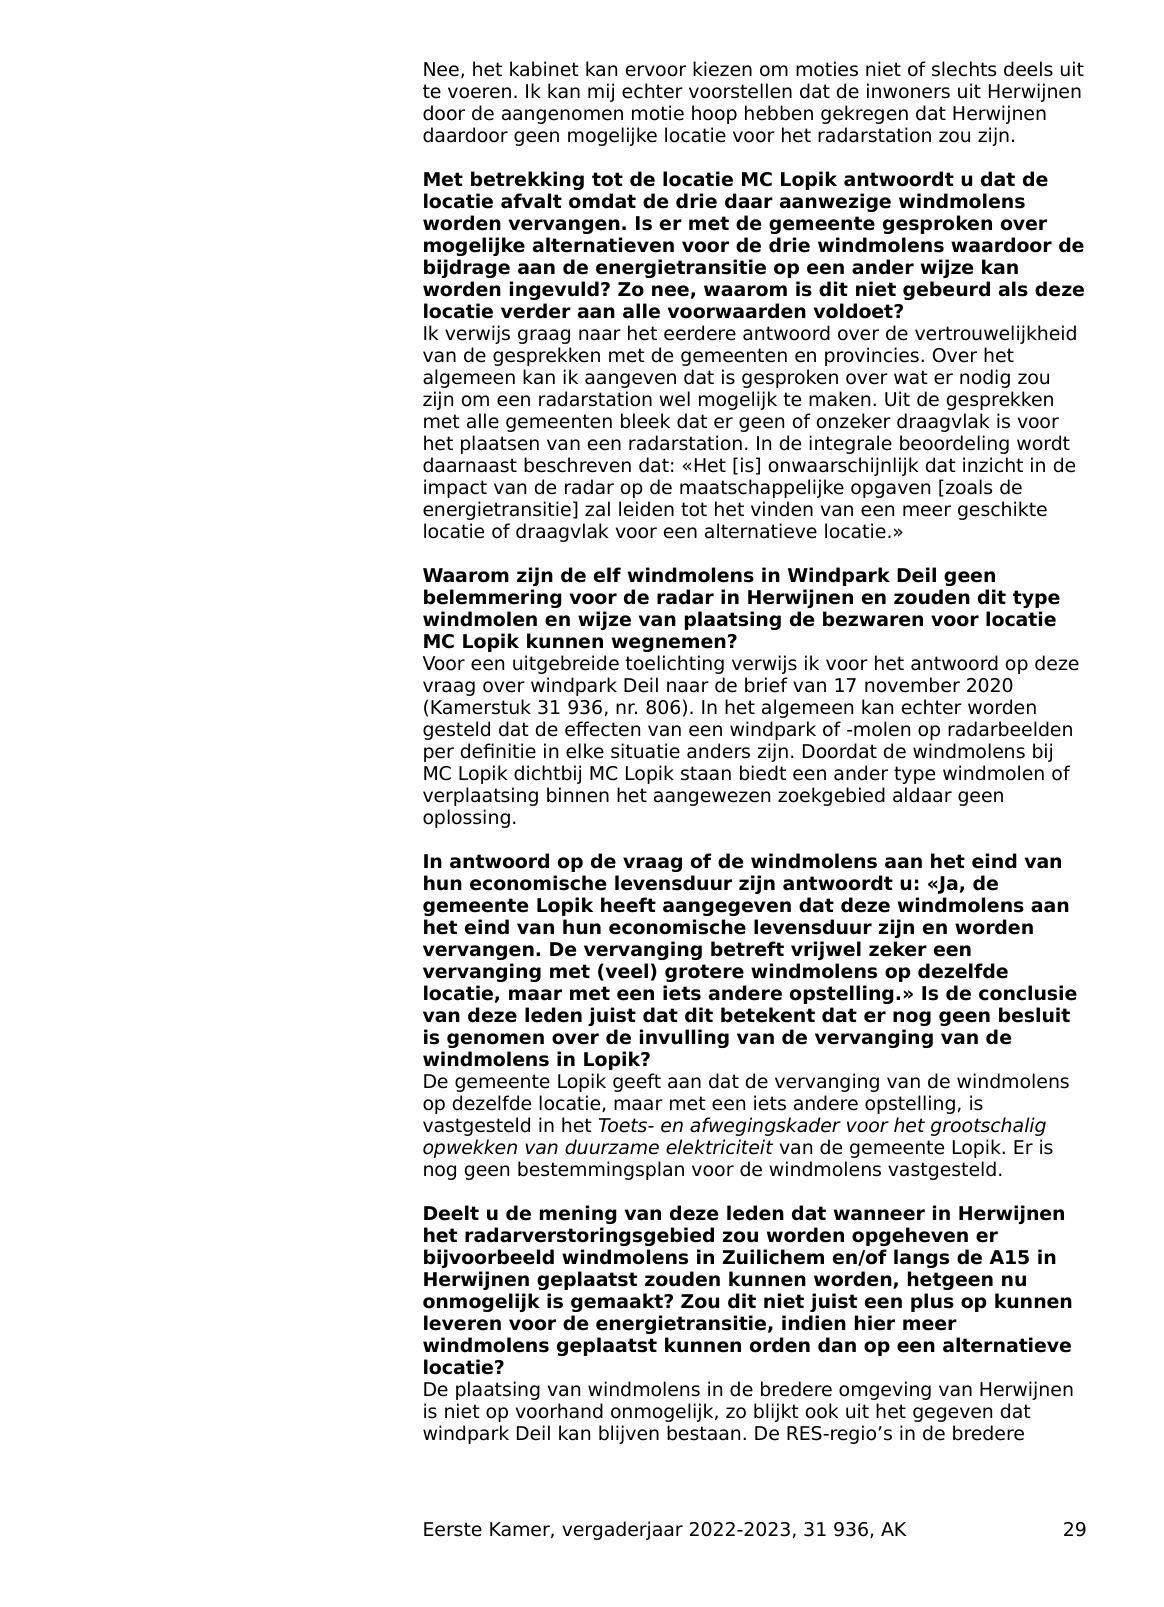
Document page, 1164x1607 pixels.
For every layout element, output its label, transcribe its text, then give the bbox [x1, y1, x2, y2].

text Voor een uitgebreide toelichting verwijs ik voor het antwoord op deze vraag over windpark Deil naar de brief van 17 november 2020 (Kamerstuk 31 936, nr. 806). In het algemeen kan echter worden gesteld dat de effecten van een windpark of -molen op radarbeelden per definitie in elke situatie anders zijn. Doordat de windmolens bij MC Lopik dichtbij MC Lopik staan biedt een ander type windmolen of verplaatsing binnen het aangewezen zoekgebied aldaar geen oplossing. [422, 653, 1087, 829]
text Deelt u de mening van deze leden dat wanneer in Herwijnen het radarverstoringsgebied zou worden opgeheven er bijvoorbeeld windmolens in Zuilichem en/of langs de A15 in Herwijnen geplaatst zouden kunnen worden, hetgeen nu onmogelijk is gemaakt? Zou dit niet juist een plus op kunnen leveren voor de energietransitie, indien hier meer windmolens geplaatst kunnen orden dan op een alternatieve locatie? [422, 1203, 1087, 1379]
text Ik verwijs graag naar het eerdere antwoord over de vertrouwelijkheid van de gesprekken met de gemeenten en provincies. Over het algemeen kan ik aangeven dat is gesproken over wat er nodig zou zijn om een radarstation wel mogelijk te maken. Uit de gesprekken met alle gemeenten bleek dat er geen of onzeker draagvlak is voor het plaatsen van een radarstation. In de integrale beoordeling wordt daarnaast beschreven dat: «Het [is] onwaarschijnlijk dat inzicht in de impact van de radar op de maatschappelijke opgaven [zoals de energietransitie] zal leiden tot het vinden van een meer geschikte locatie of draagvlak voor een alternatieve locatie.» [422, 323, 1087, 543]
text De plaatsing van windmolens in de bredere omgeving van Herwijnen is niet op voorhand onmogelijk, zo blijkt ook uit het gegeven dat windpark Deil kan blijven bestaan. De RES-regio’s in de bredere [422, 1379, 1087, 1444]
text Nee, het kabinet kan ervoor kiezen om moties niet of slechts deels uit te voeren. Ik kan mij echter voorstellen dat de inwoners uit Herwijnen door de aangenomen motie hoop hebben gekregen dat Herwijnen daardoor geen mogelijke locatie voor het radarstation zou zijn. [422, 59, 1087, 147]
text De gemeente Lopik geeft aan dat de vervanging van de windmolens op dezelfde locatie, maar met een iets andere opstelling, is vastgesteld in het Toets- en afwegingskader voor het grootschalig opwekken van duurzame elektriciteit van de gemeente Lopik. Er is nog geen bestemmingsplan voor de windmolens vastgesteld. [422, 1071, 1087, 1181]
text In antwoord op de vraag of de windmolens aan het eind van hun economische levensduur zijn antwoordt u: «Ja, de gemeente Lopik heeft aangegeven dat deze windmolens aan het eind van hun economische levensduur zijn en worden vervangen. De vervanging betreft vrijwel zeker een vervanging met (veel) grotere windmolens op dezelfde locatie, maar met een iets andere opstelling.» Is de conclusie van deze leden juist dat dit betekent dat er nog geen besluit is genomen over de invulling van de vervanging van de windmolens in Lopik? [422, 851, 1087, 1071]
text Waarom zijn de elf windmolens in Windpark Deil geen belemmering voor de radar in Herwijnen en zouden dit type windmolen en wijze van plaatsing de bezwaren voor locatie MC Lopik kunnen wegnemen? [422, 565, 1087, 653]
text Met betrekking tot de locatie MC Lopik antwoordt u dat de locatie afvalt omdat de drie daar aanwezige windmolens worden vervangen. Is er met de gemeente gesproken over mogelijke alternatieven voor de drie windmolens waardoor de bijdrage aan de energietransitie op een ander wijze kan worden ingevuld? Zo nee, waarom is dit niet gebeurd als deze locatie verder aan alle voorwaarden voldoet? [422, 169, 1087, 323]
